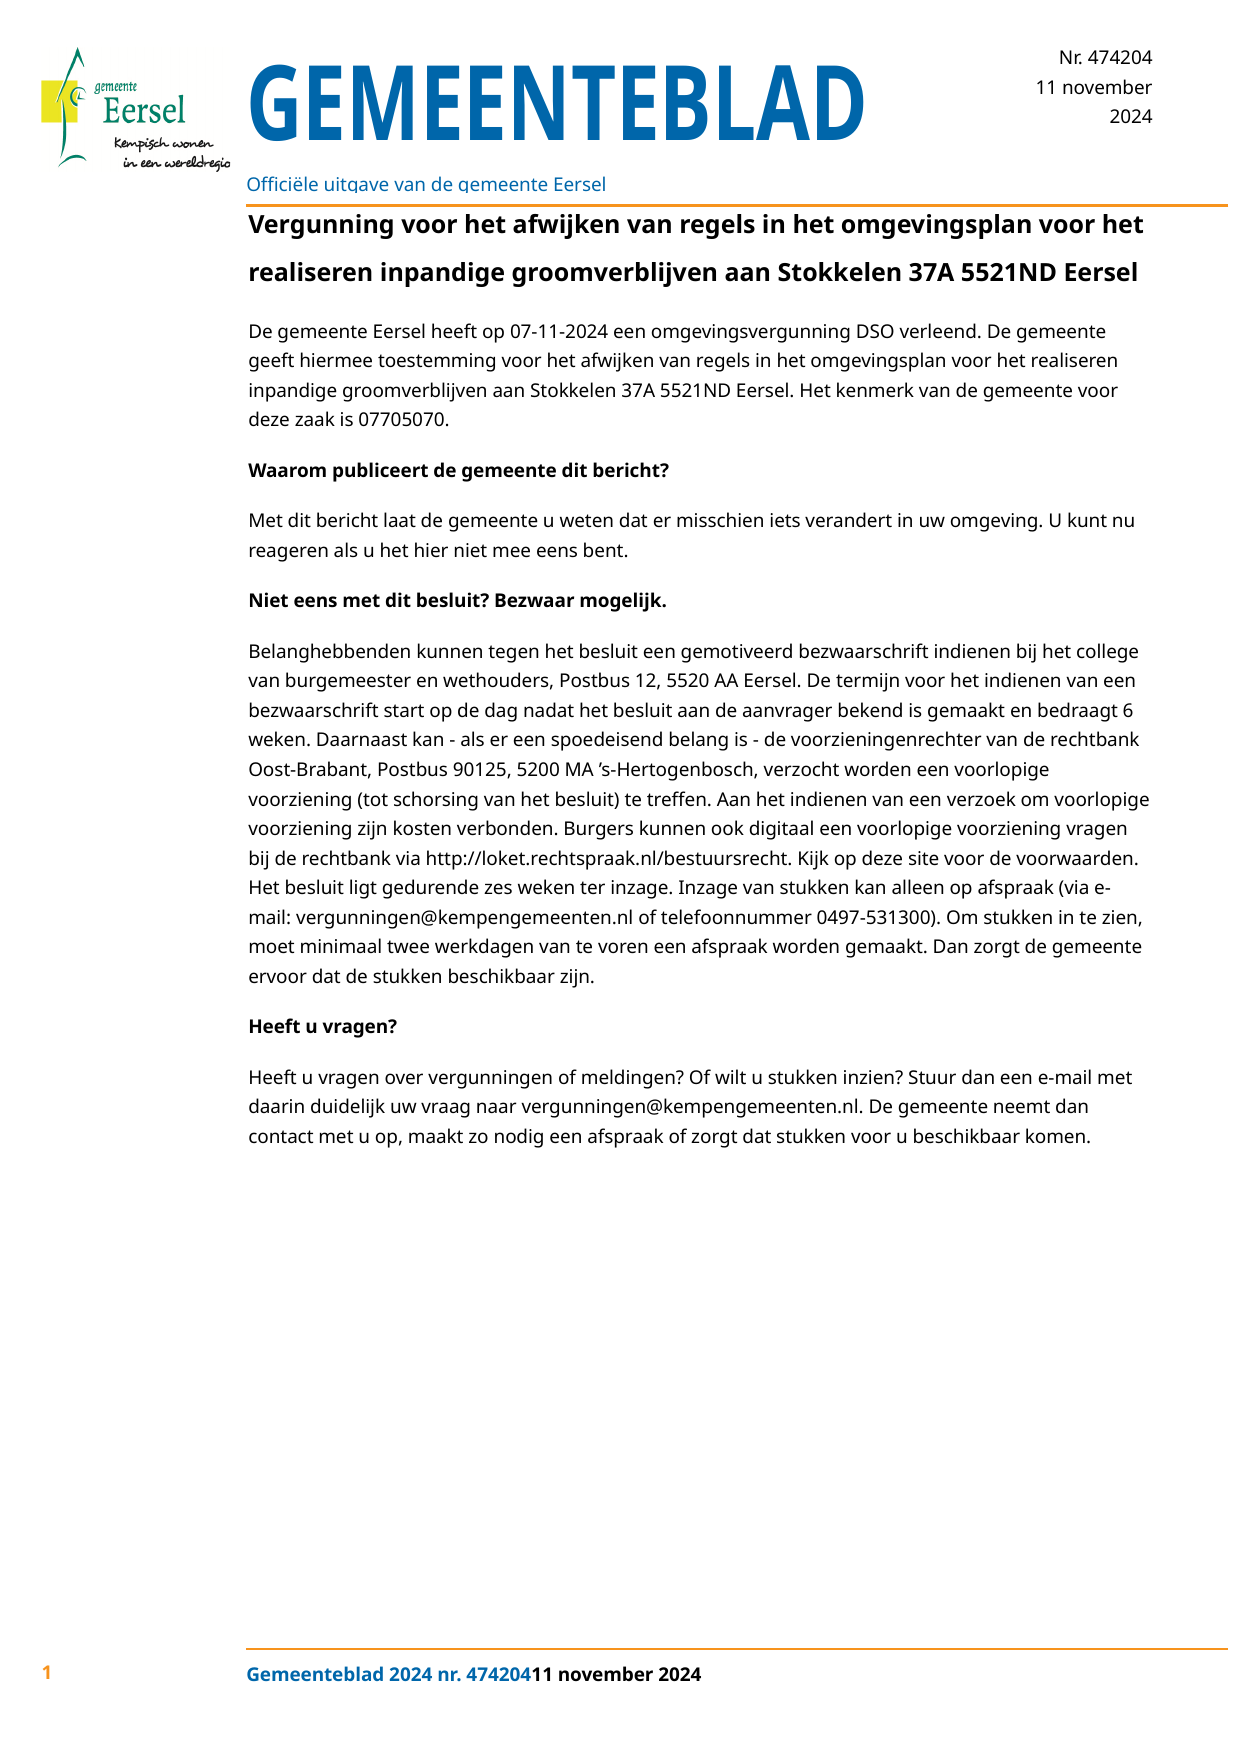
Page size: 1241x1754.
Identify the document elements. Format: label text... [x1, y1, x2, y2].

text Niet eens met dit besluit? Bezwaar mogelijk. [248, 587, 1152, 613]
text Met dit bericht laat de gemeente u weten dat er misschien iets verandert in uw omgeving. U kunt nu reageren als u het hier niet mee eens bent. [248, 507, 1152, 563]
text Belanghebbenden kunnen tegen het besluit een gemotiveerd bezwaarschrift indienen bij het college van burgemeester en wethouders, Postbus 12, 5520 AA Eersel. De termijn voor het indienen van een bezwaarschrift start op de dag nadat het besluit aan de aanvrager bekend is gemaakt en bedraagt 6 weken. Daarnaast kan - als er een spoedeisend belang is - de voorzieningenrechter van de rechtbank Oost-Brabant, Postbus 90125, 5200 MA ’s-Hertogenbosch, verzocht worden een voorlopige voorziening (tot schorsing van het besluit) te treffen. Aan het indienen van een verzoek om voorlopige voorziening zijn kosten verbonden. Burgers kunnen ook digitaal een voorlopige voorziening vragen bij de rechtbank via http://loket.rechtspraak.nl/bestuursrecht. Kijk op deze site voor de voorwaarden. Het besluit ligt gedurende zes weken ter inzage. Inzage van stukken kan alleen op afspraak (via e-mail: vergunningen@kempengemeenten.nl of telefoonnummer 0497-531300). Om stukken in te zien, moet minimaal twee werkdagen van te voren een afspraak worden gemaakt. Dan zorgt de gemeente ervoor dat de stukken beschikbaar zijn. [248, 638, 1152, 989]
text Vergunning voor het afwijken van regels in het omgevingsplan voor het realiseren inpandige groomverblijven aan Stokkelen 37A 5521ND Eersel [248, 207, 1152, 288]
text De gemeente Eersel heeft op 07-11-2024 een omgevingsvergunning DSO verleend. De gemeente geeft hiermee toestemming voor het afwijken van regels in het omgevingsplan voor het realiseren inpandige groomverblijven aan Stokkelen 37A 5521ND Eersel. Het kenmerk van de gemeente voor deze zaak is 07705070. [248, 318, 1152, 432]
picture [41, 47, 231, 172]
text Heeft u vragen? [248, 1014, 1152, 1039]
text Heeft u vragen over vergunningen of meldingen? Of wilt u stukken inzien? Stuur dan een e-mail met daarin duidelijk uw vraag naar vergunningen@kempengemeenten.nl. De gemeente neemt dan contact met u op, maakt zo nodig een afspraak of zorgt dat stukken voor u beschikbaar komen. [248, 1064, 1152, 1149]
text Waarom publiceert de gemeente dit bericht? [248, 457, 1152, 483]
